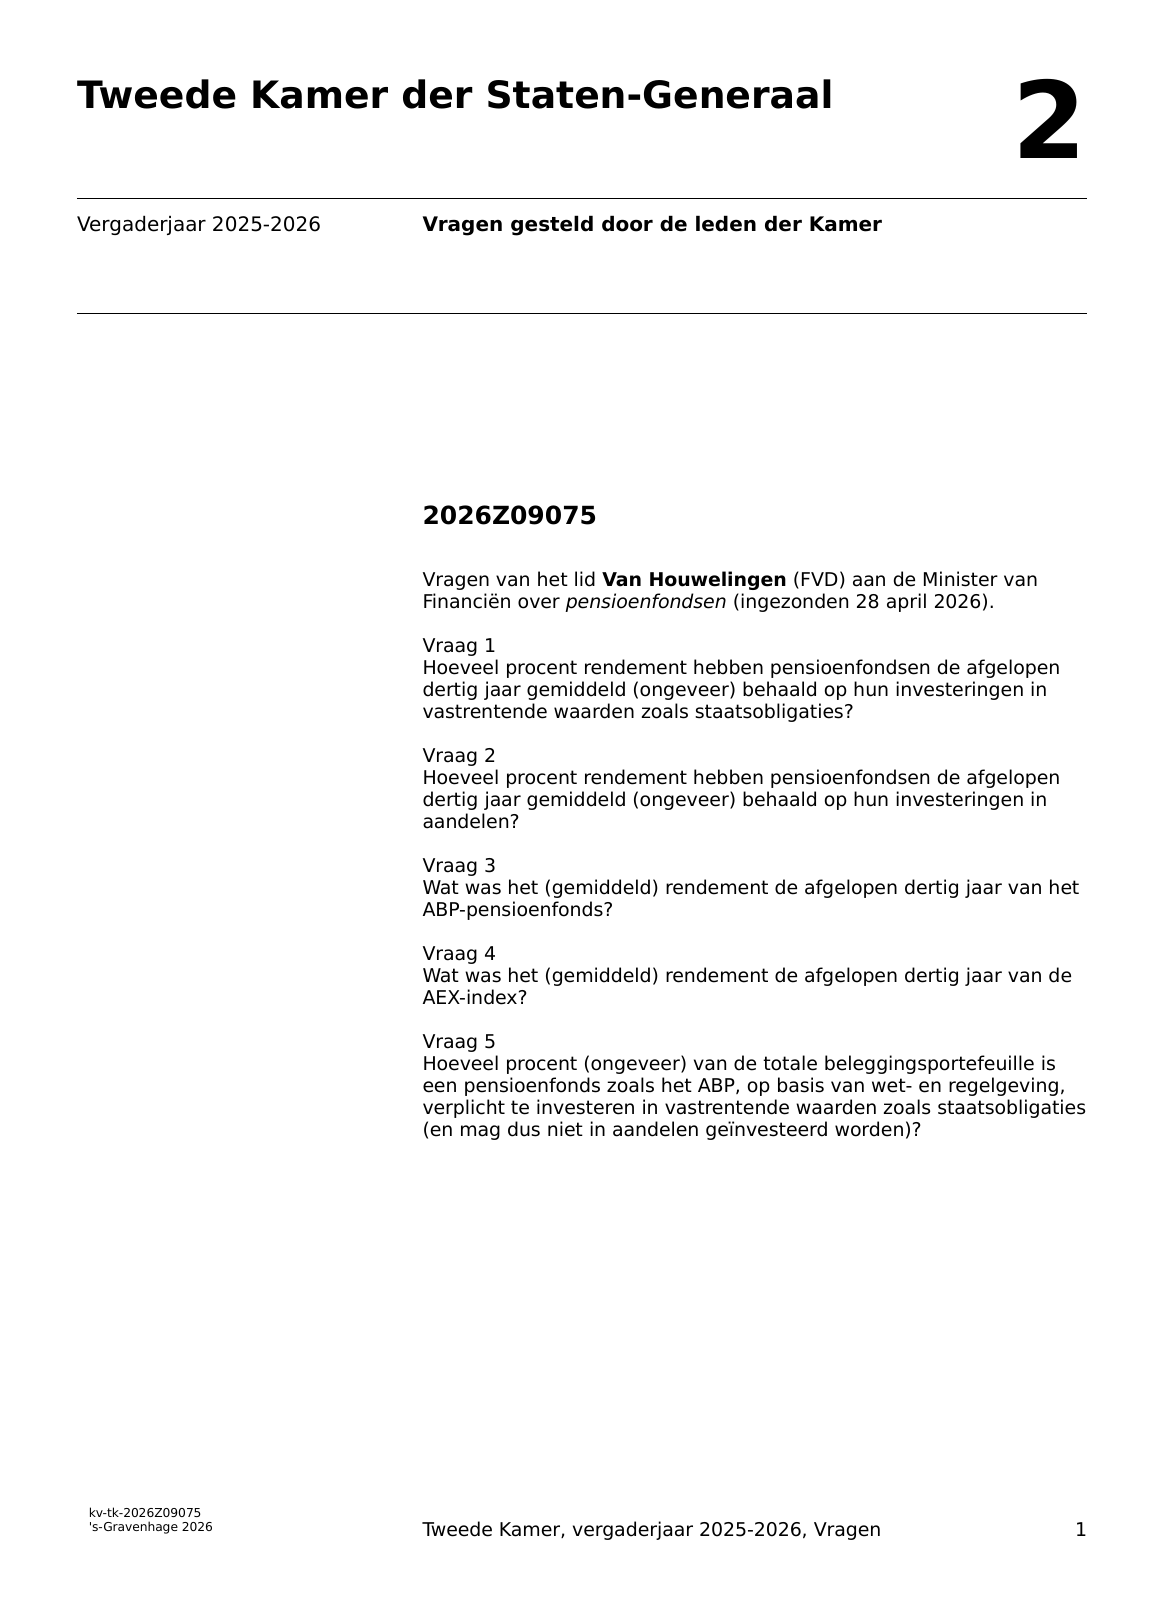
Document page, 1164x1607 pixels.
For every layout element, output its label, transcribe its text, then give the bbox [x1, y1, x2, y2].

table_cell Vergaderjaar 2025-2026 [77, 199, 422, 313]
table_cell Vragen gesteld door de leden der Kamer [422, 199, 1087, 313]
text 2026Z09075 [422, 501, 1087, 531]
text Vraag 2 [422, 745, 1087, 767]
text Wat was het (gemiddeld) rendement de afgelopen dertig jaar van de AEX-index? [422, 965, 1087, 1009]
text 's-Gravenhage 2026 [88, 1520, 323, 1534]
text Wat was het (gemiddeld) rendement de afgelopen dertig jaar van het ABP-pensioenfonds? [422, 877, 1087, 921]
text Vraag 3 [422, 855, 1087, 877]
text Vraag 5 [422, 1031, 1087, 1053]
text kv-tk-2026Z09075 [88, 1506, 323, 1520]
text Vraag 4 [422, 943, 1087, 965]
text Hoeveel procent rendement hebben pensioenfondsen de afgelopen dertig jaar gemiddeld (ongeveer) behaald op hun investeringen in aandelen? [422, 767, 1087, 833]
table_header Tweede Kamer der Staten-Generaal [77, 59, 886, 198]
text Hoeveel procent (ongeveer) van de totale beleggingsportefeuille is een pensioenfonds zoals het ABP, op basis van wet- en regelgeving, verplicht te investeren in vastrentende waarden zoals staatsobligaties (en mag dus niet in aandelen geïnvesteerd worden)? [422, 1053, 1087, 1141]
table_header 2 [886, 59, 1087, 198]
text Hoeveel procent rendement hebben pensioenfondsen de afgelopen dertig jaar gemiddeld (ongeveer) behaald op hun investeringen in vastrentende waarden zoals staatsobligaties? [422, 657, 1087, 723]
text Vraag 1 [422, 635, 1087, 657]
text Vragen van het lid Van Houwelingen (FVD) aan de Minister van Financiën over pensioenfondsen (ingezonden 28 april 2026). [422, 569, 1087, 613]
